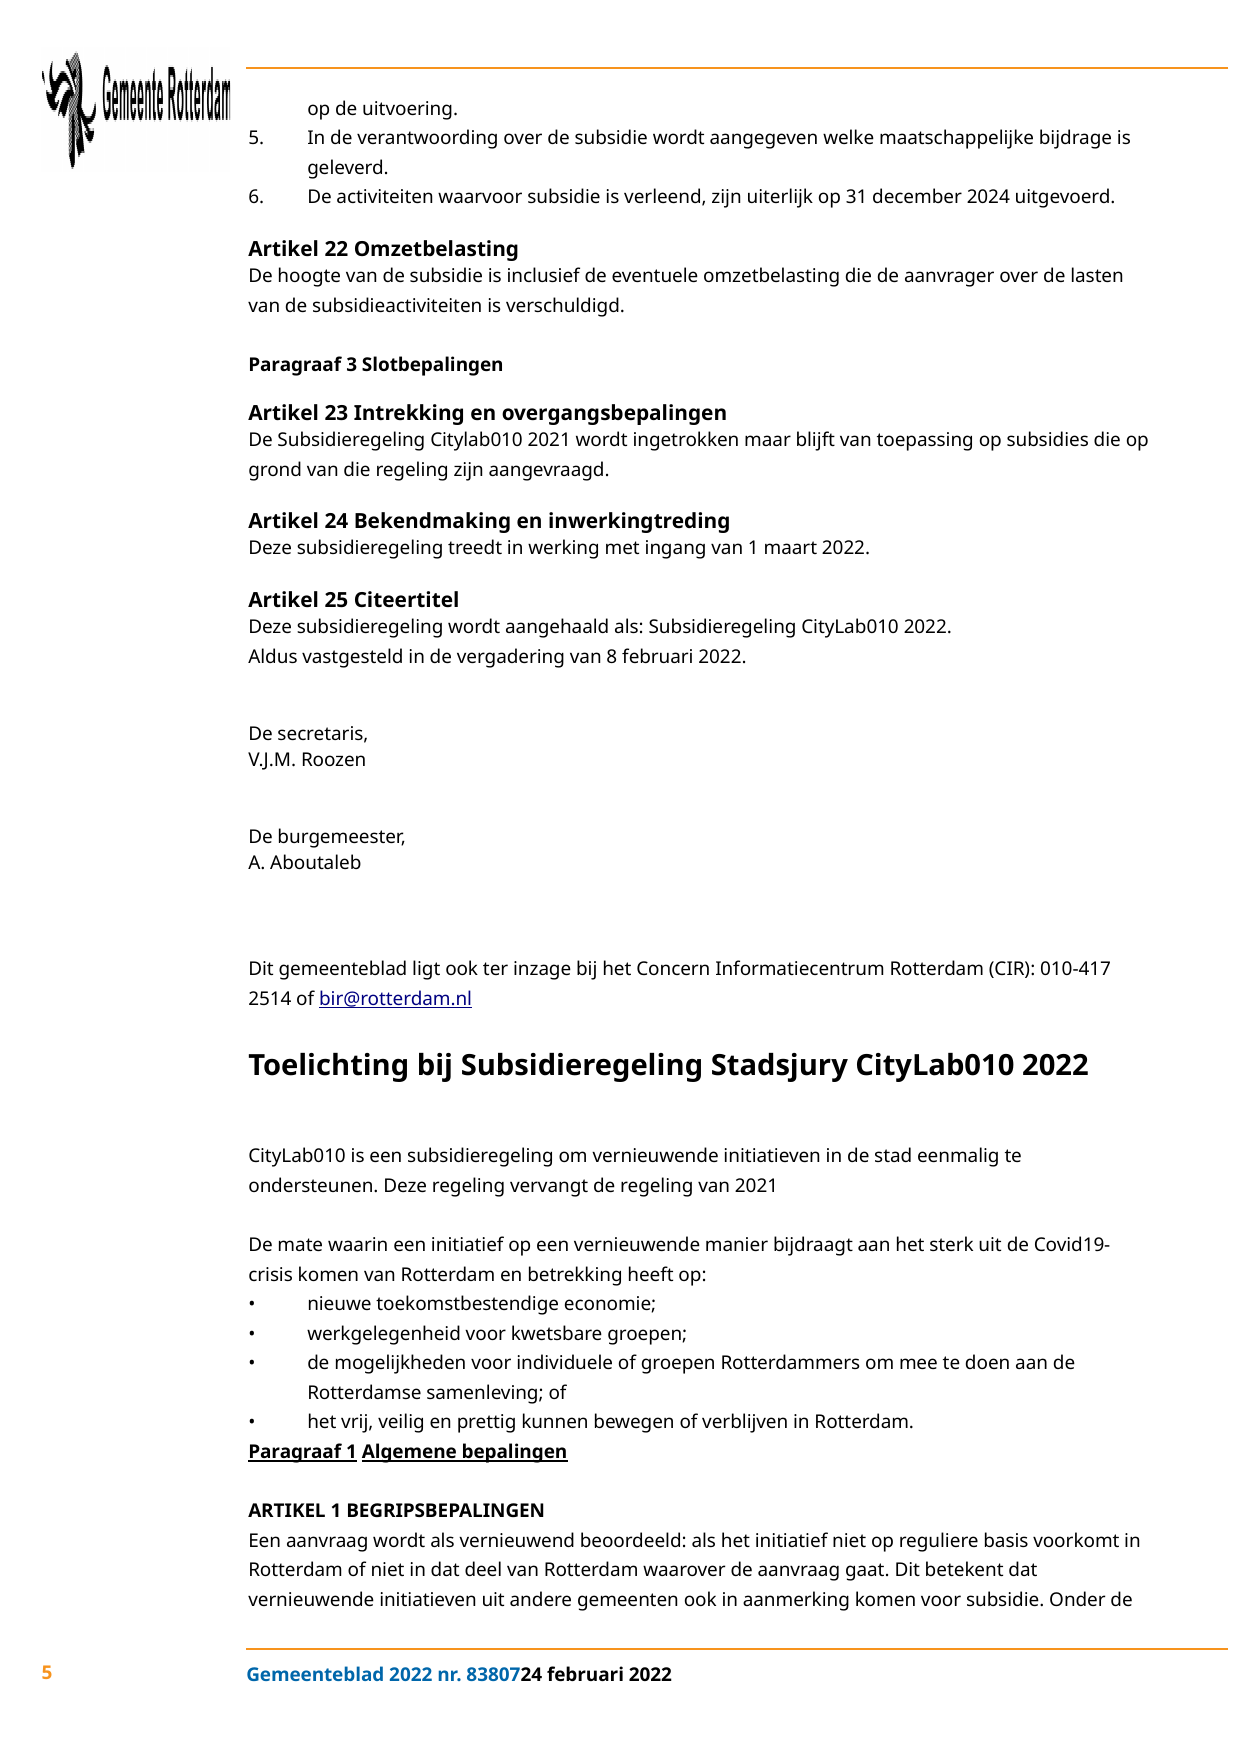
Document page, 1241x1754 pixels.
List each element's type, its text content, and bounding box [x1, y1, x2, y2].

picture [41, 47, 231, 172]
text Artikel 25 Citeertitel [248, 585, 1152, 613]
list De activiteiten waarvoor subsidie is verleend, zijn uiterlijk op 31 december 2024 uitgevoerd. [248, 183, 1152, 209]
text De secretaris, [248, 720, 1152, 746]
text De burgemeester, [248, 823, 1152, 849]
text CityLab010 is een subsidieregeling om vernieuwende initiatieven in de stad eenmalig te ondersteunen. Deze regeling vervangt de regeling van 2021 [248, 1142, 1152, 1198]
text Een aanvraag wordt als vernieuwend beoordeeld: als het initiatief niet op reguliere basis voorkomt in Rotterdam of niet in dat deel van Rotterdam waarover de aanvraag gaat. Dit betekent dat vernieuwende initiatieven uit andere gemeenten ook in aanmerking komen voor subsidie. Onder de [248, 1527, 1152, 1612]
text A. Aboutaleb [248, 849, 1152, 874]
list In de verantwoording over de subsidie wordt aangegeven welke maatschappelijke bijdrage is geleverd. [248, 124, 1152, 180]
text De hoogte van de subsidie is inclusief de eventuele omzetbelasting die de aanvrager over de lasten van de subsidieactiviteiten is verschuldigd. [248, 262, 1152, 318]
text Paragraaf 3 Slotbepalingen [248, 351, 1152, 377]
text Paragraaf 1 Algemene bepalingen [248, 1438, 1152, 1464]
text Dit gemeenteblad ligt ook ter inzage bij het Concern Informatiecentrum Rotterdam (CIR): 010-417 2514 of bir@rotterdam.nl [248, 955, 1152, 1011]
list werkgelegenheid voor kwetsbare groepen; [248, 1320, 1152, 1346]
text Aldus vastgesteld in de vergadering van 8 februari 2022. [248, 643, 1152, 669]
text Artikel 24 Bekendmaking en inwerkingtreding [248, 506, 1152, 534]
text Deze subsidieregeling wordt aangehaald als: Subsidieregeling CityLab010 2022. [248, 613, 1152, 639]
text ARTIKEL 1 BEGRIPSBEPALINGEN [248, 1497, 1152, 1523]
text De Subsidieregeling Citylab010 2021 wordt ingetrokken maar blijft van toepassing op subsidies die op grond van die regeling zijn aangevraagd. [248, 426, 1152, 481]
list op de uitvoering. [248, 95, 1152, 121]
text Artikel 22 Omzetbelasting [248, 234, 1152, 262]
text Artikel 23 Intrekking en overgangsbepalingen [248, 398, 1152, 426]
text Deze subsidieregeling treedt in werking met ingang van 1 maart 2022. [248, 534, 1152, 560]
text Toelichting bij Subsidieregeling Stadsjury CityLab010 2022 [248, 1044, 1152, 1084]
text De mate waarin een initiatief op een vernieuwende manier bijdraagt aan het sterk uit de Covid19-crisis komen van Rotterdam en betrekking heeft op: [248, 1231, 1152, 1286]
text V.J.M. Roozen [248, 746, 1152, 772]
list het vrij, veilig en prettig kunnen bewegen of verblijven in Rotterdam. [248, 1409, 1152, 1434]
list de mogelijkheden voor individuele of groepen Rotterdammers om mee te doen aan de Rotterdamse samenleving; of [248, 1349, 1152, 1405]
list nieuwe toekomstbestendige economie; [248, 1290, 1152, 1316]
